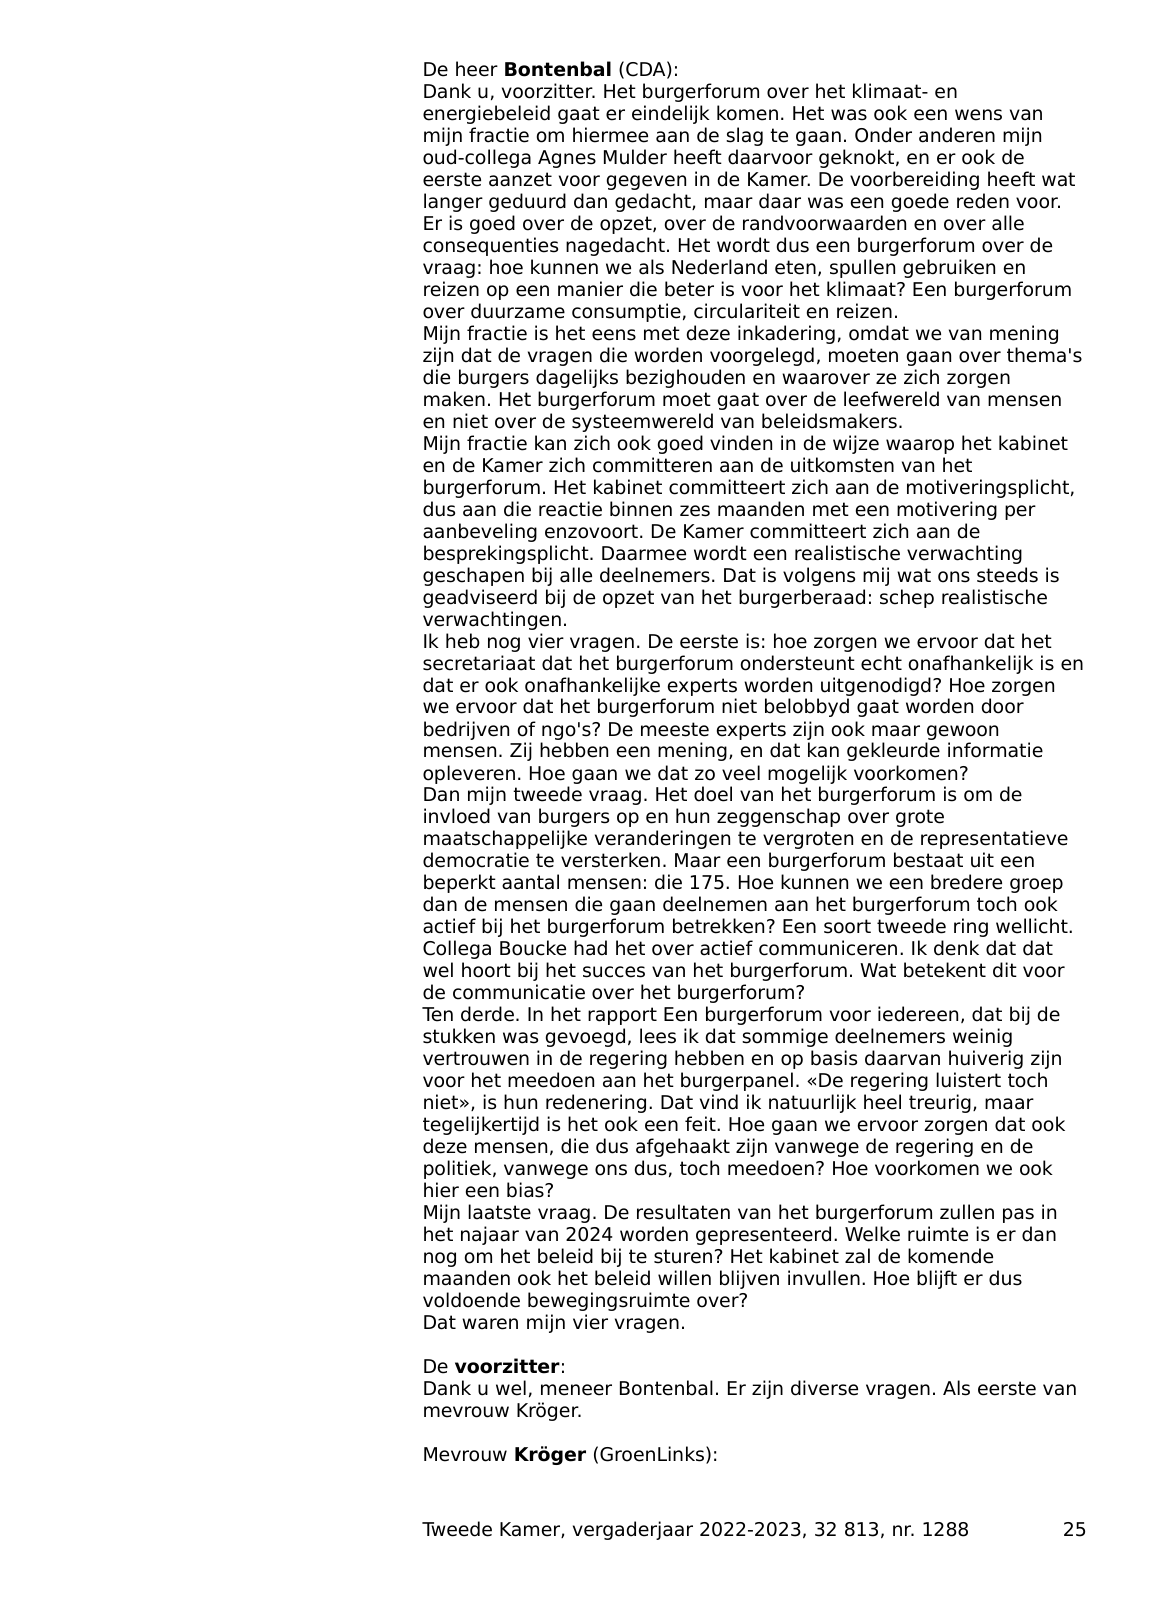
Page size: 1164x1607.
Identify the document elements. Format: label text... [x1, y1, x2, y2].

text Mijn fractie is het eens met deze inkadering, omdat we van mening zijn dat de vragen die worden voorgelegd, moeten gaan over thema's die burgers dagelijks bezighouden en waarover ze zich zorgen maken. Het burgerforum moet gaat over de leefwereld van mensen en niet over de systeemwereld van beleidsmakers. [422, 323, 1087, 433]
text Mijn fractie kan zich ook goed vinden in de wijze waarop het kabinet en de Kamer zich committeren aan de uitkomsten van het burgerforum. Het kabinet committeert zich aan de motiveringsplicht, dus aan die reactie binnen zes maanden met een motivering per aanbeveling enzovoort. De Kamer committeert zich aan de besprekingsplicht. Daarmee wordt een realistische verwachting geschapen bij alle deelnemers. Dat is volgens mij wat ons steeds is geadviseerd bij de opzet van het burgerberaad: schep realistische verwachtingen. [422, 433, 1087, 631]
text Dan mijn tweede vraag. Het doel van het burgerforum is om de invloed van burgers op en hun zeggenschap over grote maatschappelijke veranderingen te vergroten en de representatieve democratie te versterken. Maar een burgerforum bestaat uit een beperkt aantal mensen: die 175. Hoe kunnen we een bredere groep dan de mensen die gaan deelnemen aan het burgerforum toch ook actief bij het burgerforum betrekken? Een soort tweede ring wellicht. Collega Boucke had het over actief communiceren. Ik denk dat dat wel hoort bij het succes van het burgerforum. Wat betekent dit voor de communicatie over het burgerforum? [422, 784, 1087, 1004]
text De voorzitter: [422, 1356, 1087, 1378]
text De heer Bontenbal (CDA): [422, 59, 1087, 81]
text Mijn laatste vraag. De resultaten van het burgerforum zullen pas in het najaar van 2024 worden gepresenteerd. Welke ruimte is er dan nog om het beleid bij te sturen? Het kabinet zal de komende maanden ook het beleid willen blijven invullen. Hoe blijft er dus voldoende bewegingsruimte over? [422, 1202, 1087, 1312]
text Ik heb nog vier vragen. De eerste is: hoe zorgen we ervoor dat het secretariaat dat het burgerforum ondersteunt echt onafhankelijk is en dat er ook onafhankelijke experts worden uitgenodigd? Hoe zorgen we ervoor dat het burgerforum niet belobbyd gaat worden door bedrijven of ngo's? De meeste experts zijn ook maar gewoon mensen. Zij hebben een mening, en dat kan gekleurde informatie opleveren. Hoe gaan we dat zo veel mogelijk voorkomen? [422, 631, 1087, 784]
text Dat waren mijn vier vragen. [422, 1312, 1087, 1334]
text Mevrouw Kröger (GroenLinks): [422, 1444, 1087, 1466]
text Ten derde. In het rapport Een burgerforum voor iedereen, dat bij de stukken was gevoegd, lees ik dat sommige deelnemers weinig vertrouwen in de regering hebben en op basis daarvan huiverig zijn voor het meedoen aan het burgerpanel. «De regering luistert toch niet», is hun redenering. Dat vind ik natuurlijk heel treurig, maar tegelijkertijd is het ook een feit. Hoe gaan we ervoor zorgen dat ook deze mensen, die dus afgehaakt zijn vanwege de regering en de politiek, vanwege ons dus, toch meedoen? Hoe voorkomen we ook hier een bias? [422, 1004, 1087, 1202]
text Dank u wel, meneer Bontenbal. Er zijn diverse vragen. Als eerste van mevrouw Kröger. [422, 1378, 1087, 1422]
text Dank u, voorzitter. Het burgerforum over het klimaat- en energiebeleid gaat er eindelijk komen. Het was ook een wens van mijn fractie om hiermee aan de slag te gaan. Onder anderen mijn oud-collega Agnes Mulder heeft daarvoor geknokt, en er ook de eerste aanzet voor gegeven in de Kamer. De voorbereiding heeft wat langer geduurd dan gedacht, maar daar was een goede reden voor. Er is goed over de opzet, over de randvoorwaarden en over alle consequenties nagedacht. Het wordt dus een burgerforum over de vraag: hoe kunnen we als Nederland eten, spullen gebruiken en reizen op een manier die beter is voor het klimaat? Een burgerforum over duurzame consumptie, circulariteit en reizen. [422, 81, 1087, 323]
